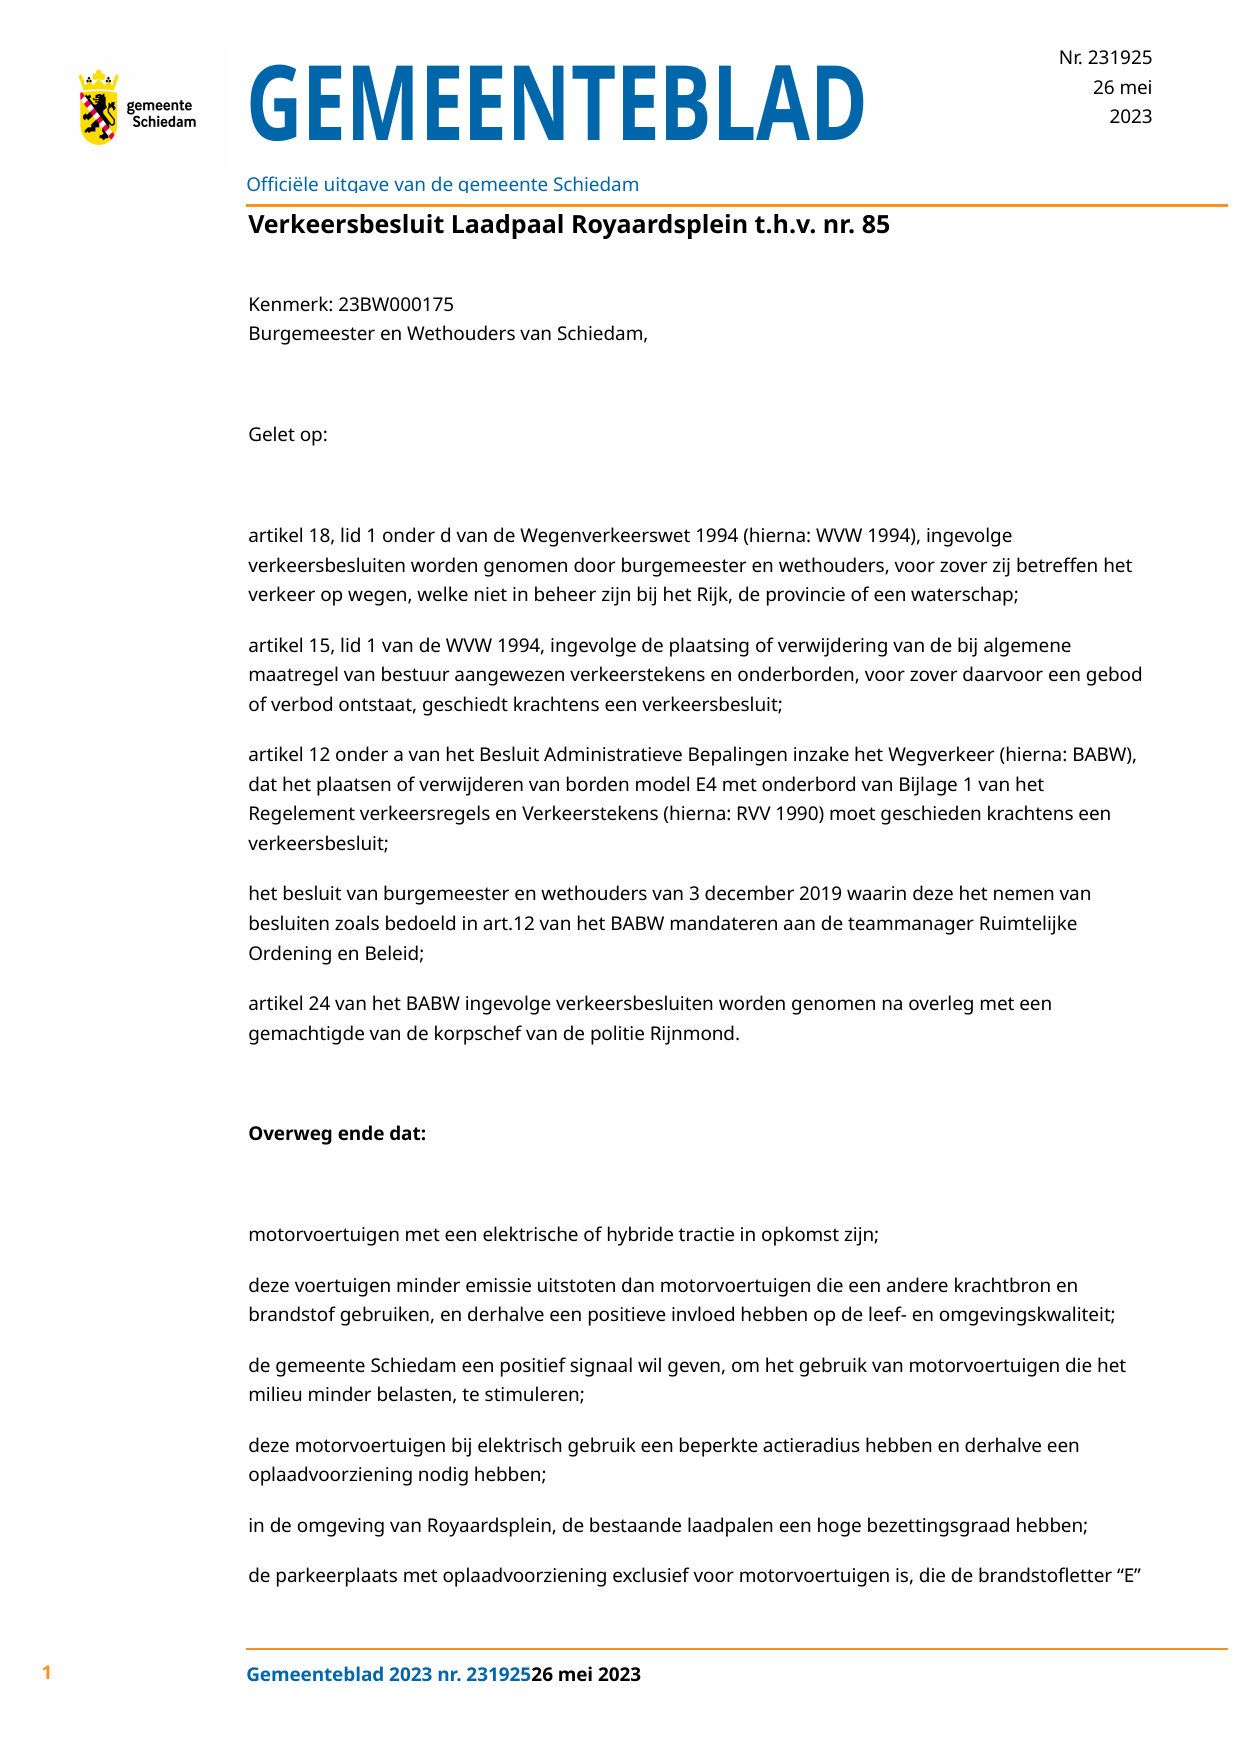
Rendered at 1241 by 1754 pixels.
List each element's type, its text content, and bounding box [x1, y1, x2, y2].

text motorvoertuigen met een elektrische of hybride tractie in opkomst zijn; [248, 1221, 1152, 1247]
text in de omgeving van Royaardsplein, de bestaande laadpalen een hoge bezettingsgraad hebben; [248, 1512, 1152, 1538]
text artikel 12 onder a van het Besluit Administratieve Bepalingen inzake het Wegverkeer (hierna: BABW), dat het plaatsen of verwijderen van borden model E4 met onderbord van Bijlage 1 van het Regelement verkeersregels en Verkeerstekens (hierna: RVV 1990) moet geschieden krachtens een verkeersbesluit; [248, 741, 1152, 856]
text deze voertuigen minder emissie uitstoten dan motorvoertuigen die een andere krachtbron en brandstof gebruiken, en derhalve een positieve invloed hebben op de leef- en omgevingskwaliteit; [248, 1272, 1152, 1327]
text deze motorvoertuigen bij elektrisch gebruik een beperkte actieradius hebben en derhalve een oplaadvoorziening nodig hebben; [248, 1432, 1152, 1487]
text Gelet op: [248, 421, 1152, 447]
text Kenmerk: 23BW000175 [248, 291, 1152, 317]
picture [41, 47, 231, 172]
text artikel 18, lid 1 onder d van de Wegenverkeerswet 1994 (hierna: WVW 1994), ingevolge verkeersbesluiten worden genomen door burgemeester en wethouders, voor zover zij betreffen het verkeer op wegen, welke niet in beheer zijn bij het Rijk, de provincie of een waterschap; [248, 522, 1152, 607]
text artikel 15, lid 1 van de WVW 1994, ingevolge de plaatsing of verwijdering van de bij algemene maatregel van bestuur aangewezen verkeerstekens en onderborden, voor zover daarvoor een gebod of verbod ontstaat, geschiedt krachtens een verkeersbesluit; [248, 632, 1152, 717]
text het besluit van burgemeester en wethouders van 3 december 2019 waarin deze het nemen van besluiten zoals bedoeld in art.12 van het BABW mandateren aan de teammanager Ruimtelijke Ordening en Beleid; [248, 881, 1152, 966]
text de gemeente Schiedam een positief signaal wil geven, om het gebruik van motorvoertuigen die het milieu minder belasten, te stimuleren; [248, 1352, 1152, 1407]
text de parkeerplaats met oplaadvoorziening exclusief voor motorvoertuigen is, die de brandstofletter “E” [248, 1562, 1152, 1588]
text Overweg ende dat: [248, 1121, 1152, 1146]
text Burgemeester en Wethouders van Schiedam, [248, 321, 1152, 346]
text artikel 24 van het BABW ingevolge verkeersbesluiten worden genomen na overleg met een gemachtigde van de korpschef van de politie Rijnmond. [248, 990, 1152, 1046]
text Verkeersbesluit Laadpaal Royaardsplein t.h.v. nr. 85 [248, 207, 1152, 241]
